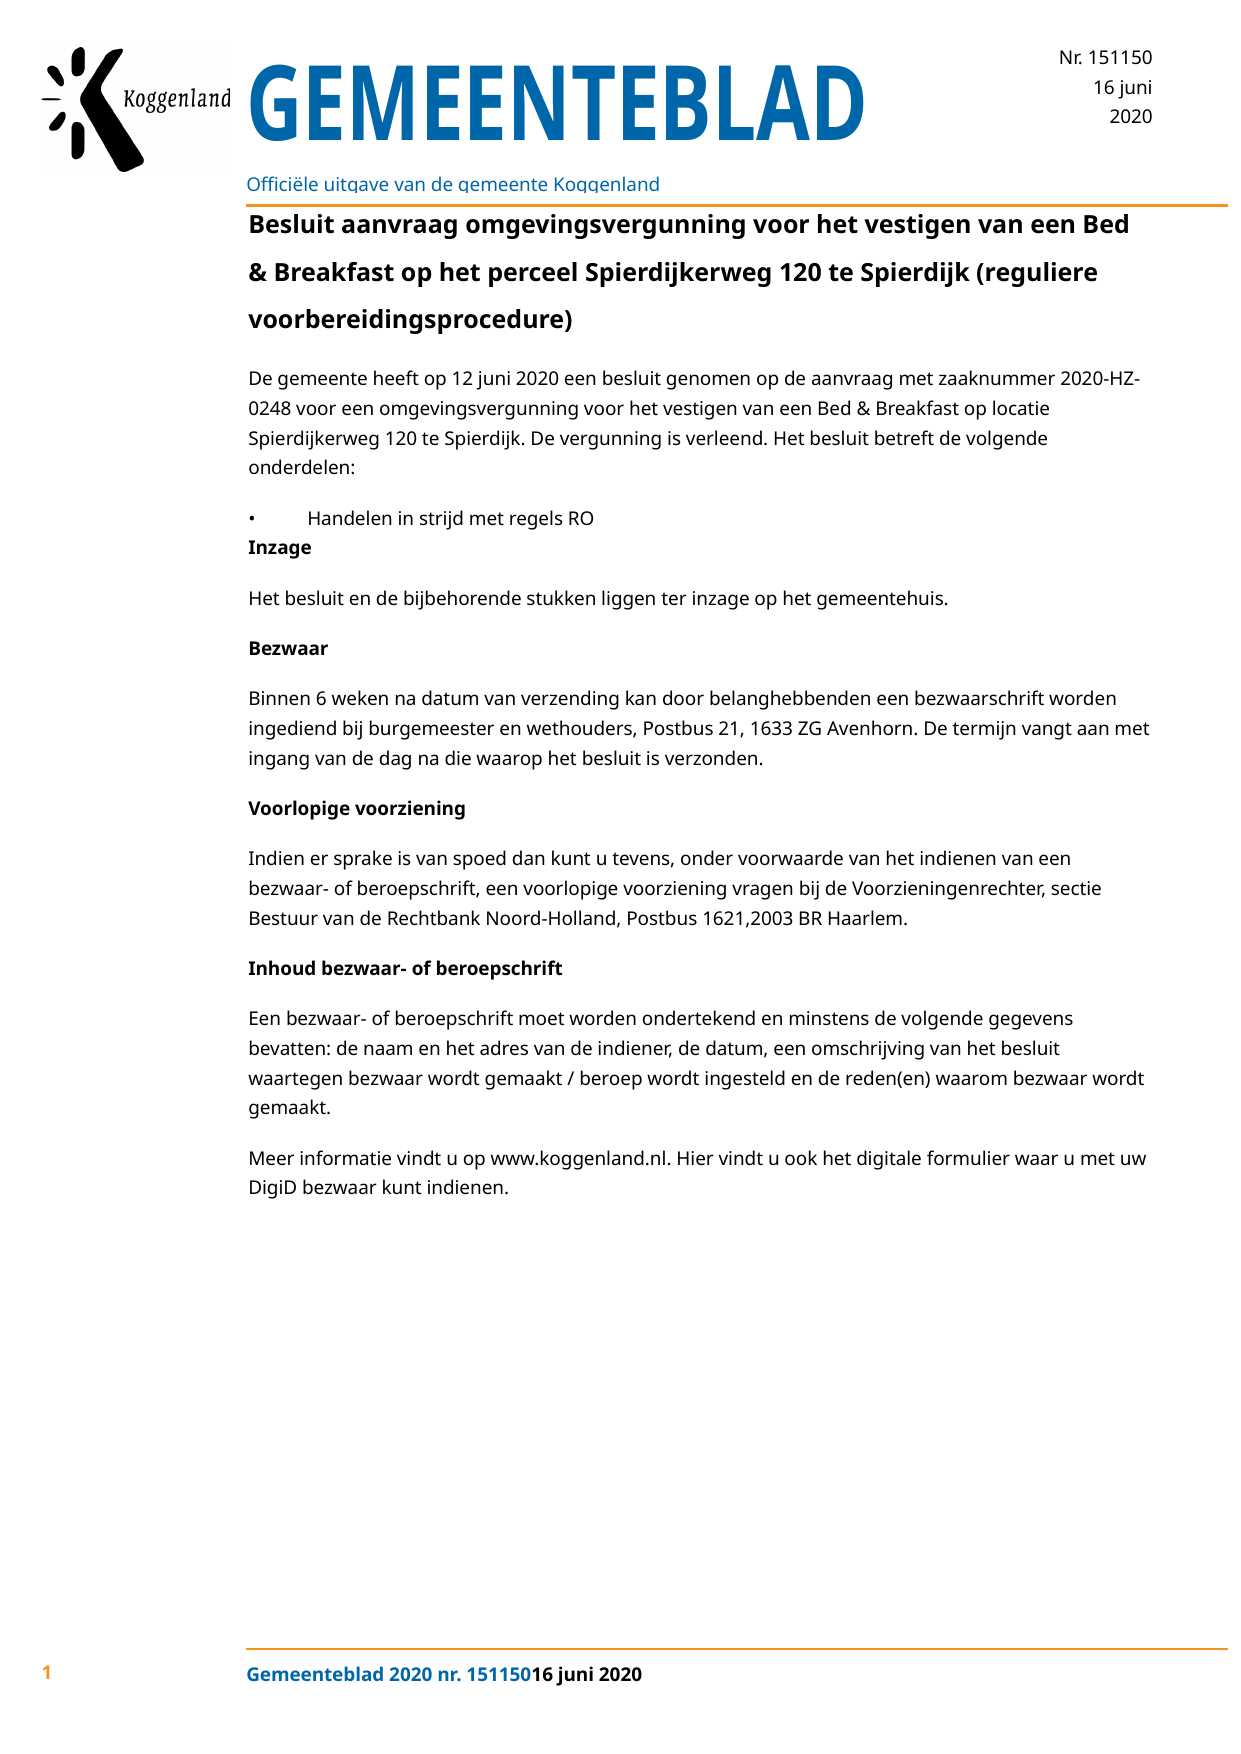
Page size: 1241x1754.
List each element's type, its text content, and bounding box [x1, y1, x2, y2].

text De gemeente heeft op 12 juni 2020 een besluit genomen op de aanvraag met zaaknummer 2020-HZ-0248 voor een omgevingsvergunning voor het vestigen van een Bed & Breakfast op locatie Spierdijkerweg 120 te Spierdijk. De vergunning is verleend. Het besluit betreft de volgende onderdelen: [248, 366, 1152, 480]
text Meer informatie vindt u op www.koggenland.nl. Hier vindt u ook het digitale formulier waar u met uw DigiD bezwaar kunt indienen. [248, 1145, 1152, 1200]
text Binnen 6 weken na datum van verzending kan door belanghebbenden een bezwaarschrift worden ingediend bij burgemeester en wethouders, Postbus 21, 1633 ZG Avenhorn. De termijn vangt aan met ingang van de dag na die waarop het besluit is verzonden. [248, 686, 1152, 770]
text Een bezwaar- of beroepschrift moet worden ondertekend en minstens de volgende gegevens bevatten: de naam en het adres van de indiener, de datum, een omschrijving van het besluit waartegen bezwaar wordt gemaakt / beroep wordt ingesteld en de reden(en) waarom bezwaar wordt gemaakt. [248, 1006, 1152, 1120]
text Indien er sprake is van spoed dan kunt u tevens, onder voorwaarde van het indienen van een bezwaar- of beroepschrift, een voorlopige voorziening vragen bij de Voorzieningenrechter, sectie Bestuur van de Rechtbank Noord-Holland, Postbus 1621,2003 BR Haarlem. [248, 846, 1152, 930]
text Het besluit en de bijbehorende stukken liggen ter inzage op het gemeentehuis. [248, 585, 1152, 610]
text Inzage [248, 534, 1152, 560]
picture [41, 47, 231, 172]
text Bezwaar [248, 635, 1152, 661]
text Besluit aanvraag omgevingsvergunning voor het vestigen van een Bed & Breakfast op het perceel Spierdijkerweg 120 te Spierdijk (reguliere voorbereidingsprocedure) [248, 207, 1152, 336]
text Voorlopige voorziening [248, 795, 1152, 821]
text Inhoud bezwaar- of beroepschrift [248, 955, 1152, 981]
list Handelen in strijd met regels RO [248, 505, 1152, 530]
